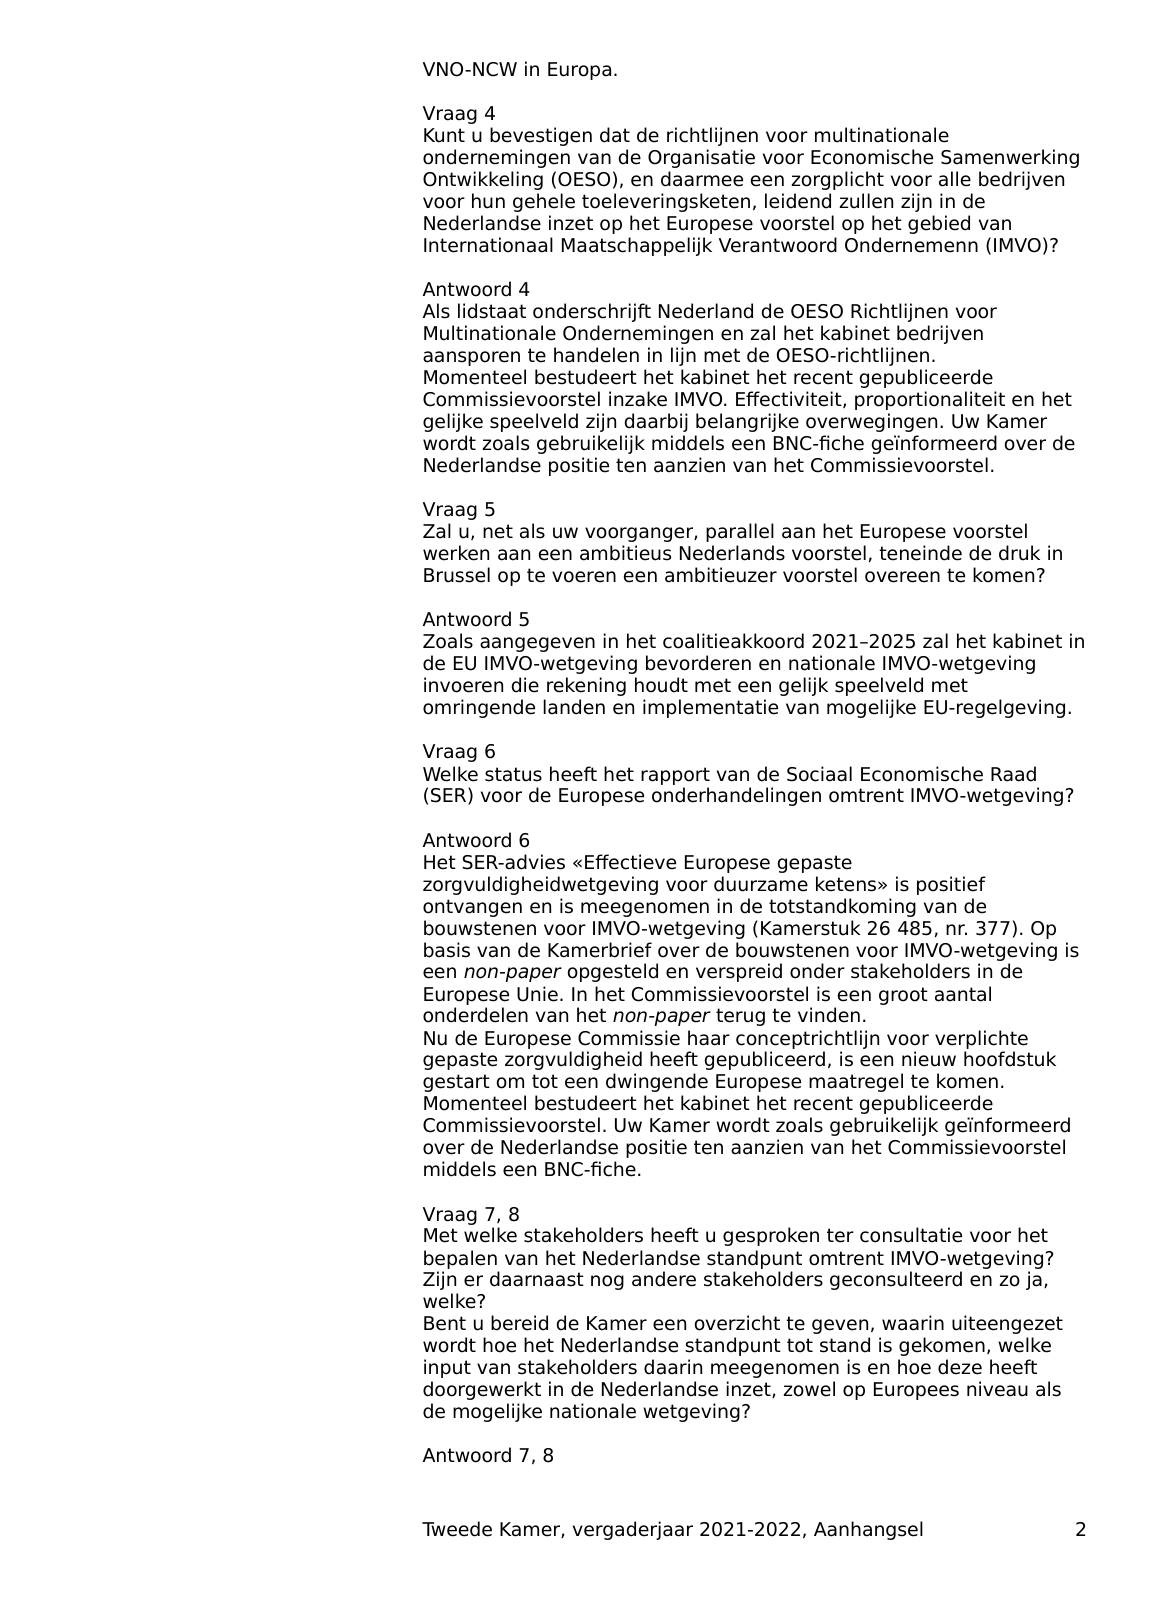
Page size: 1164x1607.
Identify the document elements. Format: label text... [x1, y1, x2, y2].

text Als lidstaat onderschrijft Nederland de OESO Richtlijnen voor Multinationale Ondernemingen en zal het kabinet bedrijven aansporen te handelen in lijn met de OESO-richtlijnen. [422, 301, 1087, 367]
text Zoals aangegeven in het coalitieakkoord 2021–2025 zal het kabinet in de EU IMVO-wetgeving bevorderen en nationale IMVO-wetgeving invoeren die rekening houdt met een gelijk speelveld met omringende landen en implementatie van mogelijke EU-regelgeving. [422, 631, 1087, 719]
text Vraag 6 [422, 741, 1087, 763]
text Momenteel bestudeert het kabinet het recent gepubliceerde Commissievoorstel inzake IMVO. Effectiviteit, proportionaliteit en het gelijke speelveld zijn daarbij belangrijke overwegingen. Uw Kamer wordt zoals gebruikelijk middels een BNC-fiche geïnformeerd over de Nederlandse positie ten aanzien van het Commissievoorstel. [422, 367, 1087, 477]
text Antwoord 7, 8 [422, 1445, 1087, 1467]
text Vraag 5 [422, 499, 1087, 521]
text Met welke stakeholders heeft u gesproken ter consultatie voor het bepalen van het Nederlandse standpunt omtrent IMVO-wetgeving? Zijn er daarnaast nog andere stakeholders geconsulteerd en zo ja, welke? [422, 1225, 1087, 1313]
text VNO-NCW in Europa. [422, 59, 1087, 81]
text Antwoord 4 [422, 279, 1087, 301]
text Zal u, net als uw voorganger, parallel aan het Europese voorstel werken aan een ambitieus Nederlands voorstel, teneinde de druk in Brussel op te voeren een ambitieuzer voorstel overeen te komen? [422, 521, 1087, 587]
text Nu de Europese Commissie haar conceptrichtlijn voor verplichte gepaste zorgvuldigheid heeft gepubliceerd, is een nieuw hoofdstuk gestart om tot een dwingende Europese maatregel te komen. Momenteel bestudeert het kabinet het recent gepubliceerde Commissievoorstel. Uw Kamer wordt zoals gebruikelijk geïnformeerd over de Nederlandse positie ten aanzien van het Commissievoorstel middels een BNC-fiche. [422, 1027, 1087, 1181]
text Bent u bereid de Kamer een overzicht te geven, waarin uiteengezet wordt hoe het Nederlandse standpunt tot stand is gekomen, welke input van stakeholders daarin meegenomen is en hoe deze heeft doorgewerkt in de Nederlandse inzet, zowel op Europees niveau als de mogelijke nationale wetgeving? [422, 1313, 1087, 1423]
text Antwoord 6 [422, 829, 1087, 852]
text Antwoord 5 [422, 609, 1087, 631]
text Welke status heeft het rapport van de Sociaal Economische Raad (SER) voor de Europese onderhandelingen omtrent IMVO-wetgeving? [422, 763, 1087, 807]
text Het SER-advies «Effectieve Europese gepaste zorgvuldigheidwetgeving voor duurzame ketens» is positief ontvangen en is meegenomen in de totstandkoming van de bouwstenen voor IMVO-wetgeving (Kamerstuk 26 485, nr. 377). Op basis van de Kamerbrief over de bouwstenen voor IMVO-wetgeving is een non-paper opgesteld en verspreid onder stakeholders in de Europese Unie. In het Commissievoorstel is een groot aantal onderdelen van het non-paper terug te vinden. [422, 852, 1087, 1027]
text Vraag 7, 8 [422, 1203, 1087, 1225]
text Vraag 4 [422, 103, 1087, 125]
text Kunt u bevestigen dat de richtlijnen voor multinationale ondernemingen van de Organisatie voor Economische Samenwerking Ontwikkeling (OESO), en daarmee een zorgplicht voor alle bedrijven voor hun gehele toeleveringsketen, leidend zullen zijn in de Nederlandse inzet op het Europese voorstel op het gebied van Internationaal Maatschappelijk Verantwoord Ondernemenn (IMVO)? [422, 125, 1087, 257]
